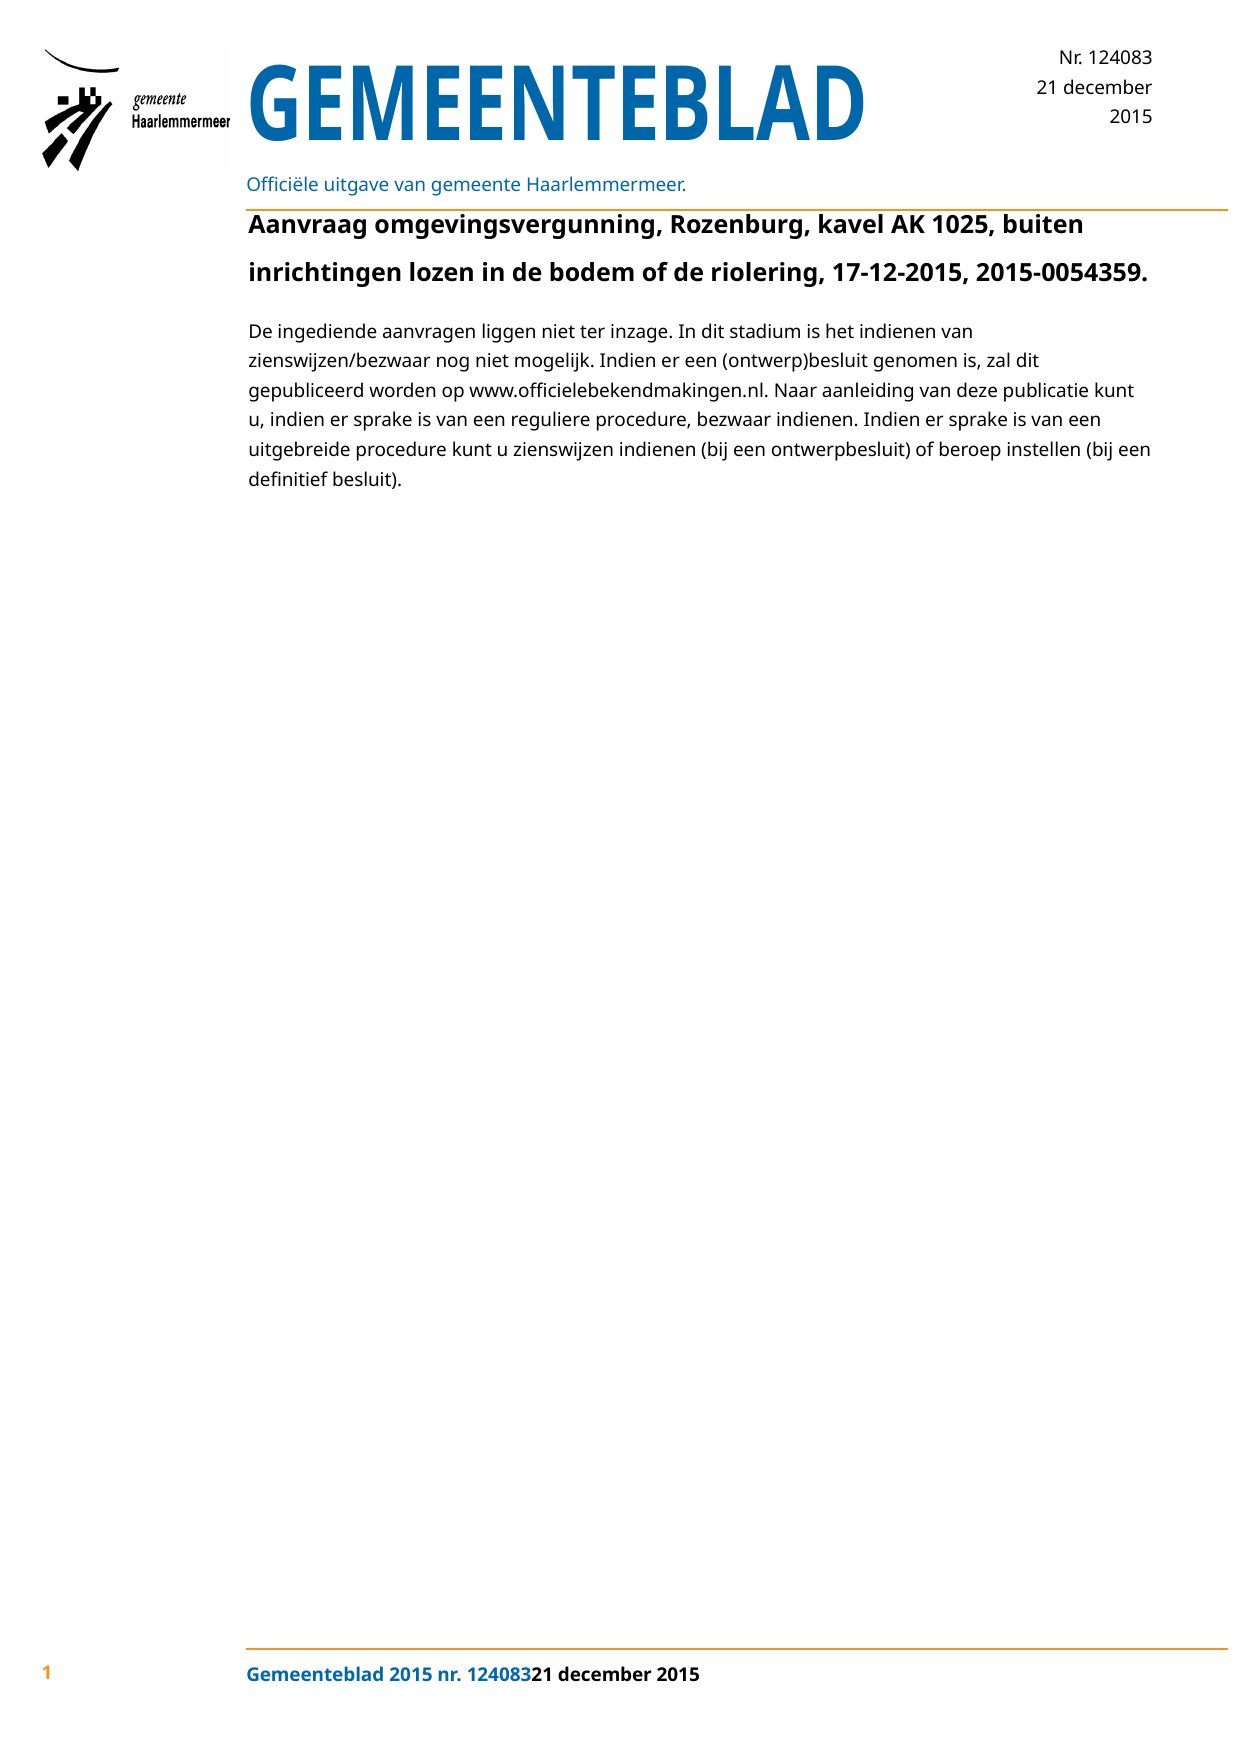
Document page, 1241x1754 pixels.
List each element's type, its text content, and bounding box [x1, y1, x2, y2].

text Aanvraag omgevingsvergunning, Rozenburg, kavel AK 1025, buiten inrichtingen lozen in de bodem of de riolering, 17-12-2015, 2015-0054359. [248, 211, 1152, 288]
text De ingediende aanvragen liggen niet ter inzage. In dit stadium is het indienen van zienswijzen/bezwaar nog niet mogelijk. Indien er een (ontwerp)besluit genomen is, zal dit gepubliceerd worden op www.officielebekendmakingen.nl. Naar aanleiding van deze publicatie kunt u, indien er sprake is van een reguliere procedure, bezwaar indienen. Indien er sprake is van een uitgebreide procedure kunt u zienswijzen indienen (bij een ontwerpbesluit) of beroep instellen (bij een definitief besluit). [248, 318, 1152, 492]
picture [41, 47, 231, 172]
